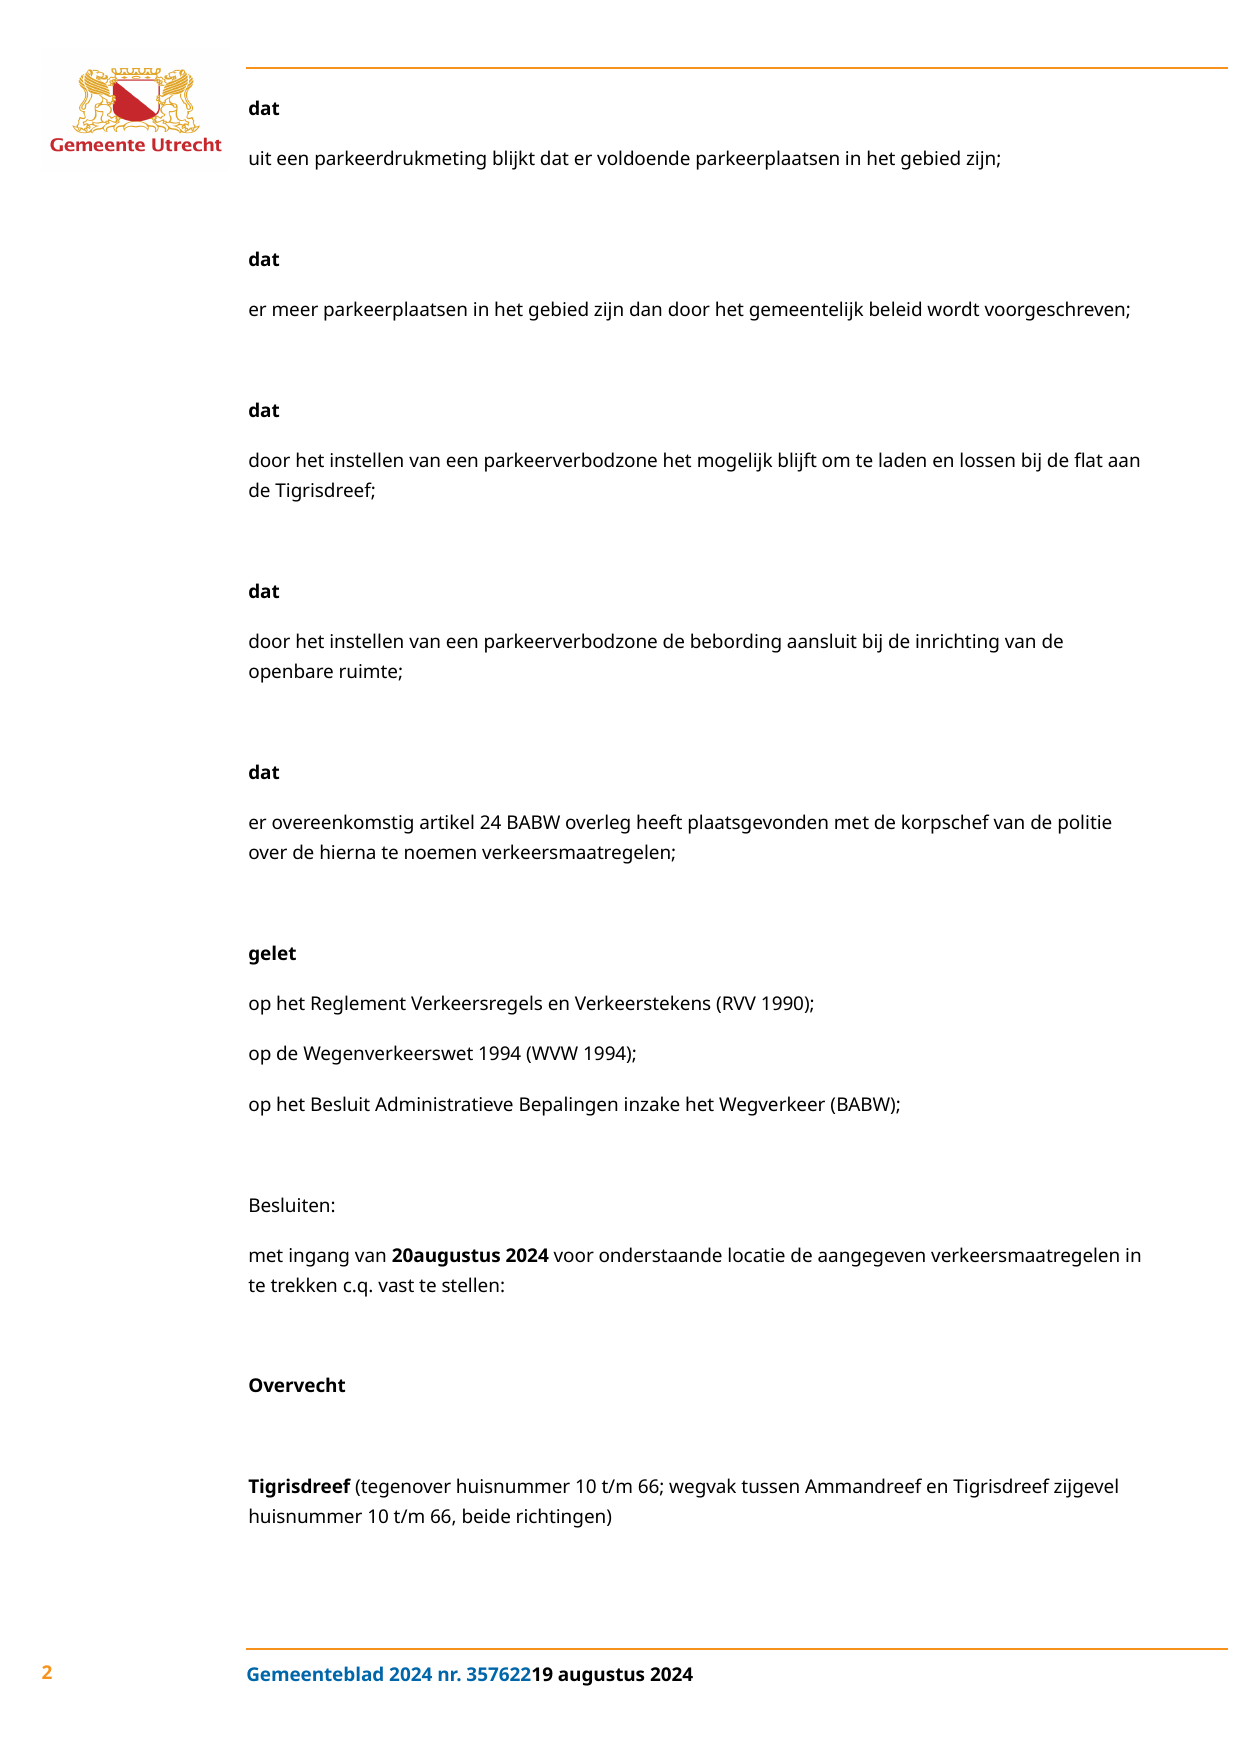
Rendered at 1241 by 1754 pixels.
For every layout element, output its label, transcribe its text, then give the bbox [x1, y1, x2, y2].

text dat [248, 95, 1152, 121]
text Besluiten: [248, 1192, 1152, 1218]
text op de Wegenverkeerswet 1994 (WVW 1994); [248, 1041, 1152, 1066]
picture [41, 47, 231, 172]
text op het Besluit Administratieve Bepalingen inzake het Wegverkeer (BABW); [248, 1091, 1152, 1117]
text dat [248, 397, 1152, 423]
text Overvecht [248, 1373, 1152, 1398]
text met ingang van 20augustus 2024 voor onderstaande locatie de aangegeven verkeersmaatregelen in te trekken c.q. vast te stellen: [248, 1242, 1152, 1298]
text gelet [248, 940, 1152, 966]
text op het Reglement Verkeersregels en Verkeerstekens (RVV 1990); [248, 990, 1152, 1016]
text er meer parkeerplaatsen in het gebied zijn dan door het gemeentelijk beleid wordt voorgeschreven; [248, 296, 1152, 322]
text dat [248, 759, 1152, 785]
text dat [248, 246, 1152, 272]
text door het instellen van een parkeerverbodzone het mogelijk blijft om te laden en lossen bij de flat aan de Tigrisdreef; [248, 448, 1152, 503]
text er overeenkomstig artikel 24 BABW overleg heeft plaatsgevonden met de korpschef van de politie over de hierna te noemen verkeersmaatregelen; [248, 809, 1152, 865]
text dat [248, 578, 1152, 604]
text Tigrisdreef (tegenover huisnummer 10 t/m 66; wegvak tussen Ammandreef en Tigrisdreef zijgevel huisnummer 10 t/m 66, beide richtingen) [248, 1473, 1152, 1529]
text uit een parkeerdrukmeting blijkt dat er voldoende parkeerplaatsen in het gebied zijn; [248, 145, 1152, 171]
text door het instellen van een parkeerverbodzone de bebording aansluit bij de inrichting van de openbare ruimte; [248, 628, 1152, 684]
